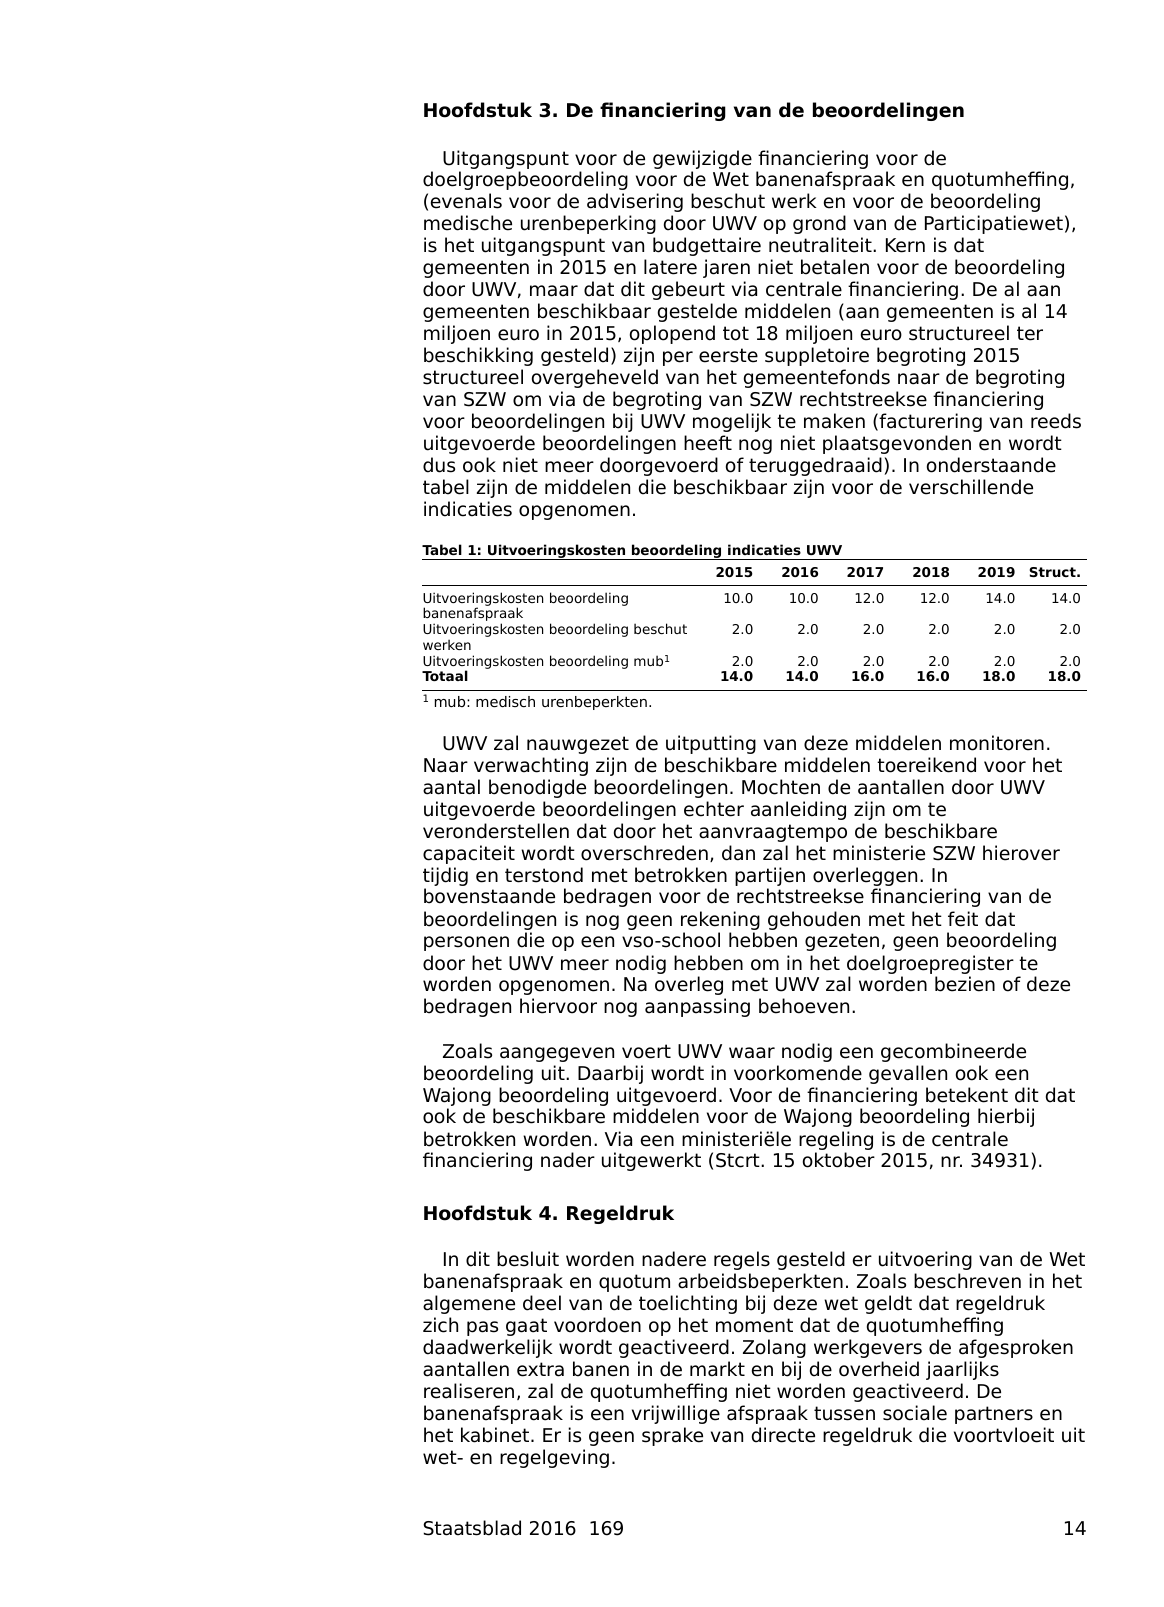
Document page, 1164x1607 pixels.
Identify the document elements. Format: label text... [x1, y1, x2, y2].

table_cell 2019 [956, 560, 1021, 585]
table_cell 2.0 [956, 622, 1021, 653]
table_cell 2.0 [694, 622, 759, 653]
table_cell 2015 [694, 560, 759, 585]
table_cell Totaal [422, 669, 693, 689]
table_cell 2.0 [694, 654, 759, 669]
table_cell 16.0 [825, 669, 890, 689]
subtitle Hoofdstuk 4. Regeldruk [422, 1202, 1087, 1224]
table_header Tabel 1: Uitvoeringskosten beoordeling indicaties UWV [422, 543, 1087, 559]
table_cell 2.0 [890, 622, 956, 653]
table_cell Uitvoeringskosten beoordeling banenafspraak [422, 586, 693, 622]
table_cell 1 mub: medisch urenbeperkten. [422, 691, 1087, 710]
table_cell Struct. [1021, 560, 1087, 585]
text UWV zal nauwgezet de uitputting van deze middelen monitoren. Naar verwachting zijn de beschikbare middelen toereikend voor het aantal benodigde beoordelingen. Mochten de aantallen door UWV uitgevoerde beoordelingen echter aanleiding zijn om te veronderstellen dat door het aanvraagtempo de beschikbare capaciteit wordt overschreden, dan zal het ministerie SZW hierover tijdig en terstond met betrokken partijen overleggen. In bovenstaande bedragen voor de rechtstreekse financiering van de beoordelingen is nog geen rekening gehouden met het feit dat personen die op een vso-school hebben gezeten, geen beoordeling door het UWV meer nodig hebben om in het doelgroepregister te worden opgenomen. Na overleg met UWV zal worden bezien of deze bedragen hiervoor nog aanpassing behoeven. [422, 733, 1087, 1018]
table_cell 12.0 [825, 586, 890, 622]
table_cell 18.0 [1021, 669, 1087, 689]
table_cell 10.0 [759, 586, 824, 622]
table_cell 14.0 [759, 669, 824, 689]
table_cell 12.0 [890, 586, 956, 622]
table_cell 2.0 [1021, 654, 1087, 669]
table_cell 16.0 [890, 669, 956, 689]
table_cell [422, 560, 693, 585]
table_cell Uitvoeringskosten beoordeling beschut werken [422, 622, 693, 653]
table_cell 2.0 [890, 654, 956, 669]
table_cell 2018 [890, 560, 956, 585]
table_cell 2.0 [1021, 622, 1087, 653]
table_cell 2.0 [825, 622, 890, 653]
text Uitgangspunt voor de gewijzigde financiering voor de doelgroepbeoordeling voor de Wet banenafspraak en quotumheffing, (evenals voor de advisering beschut werk en voor de beoordeling medische urenbeperking door UWV op grond van de Participatiewet), is het uitgangspunt van budgettaire neutraliteit. Kern is dat gemeenten in 2015 en latere jaren niet betalen voor de beoordeling door UWV, maar dat dit gebeurt via centrale financiering. De al aan gemeenten beschikbaar gestelde middelen (aan gemeenten is al 14 miljoen euro in 2015, oplopend tot 18 miljoen euro structureel ter beschikking gesteld) zijn per eerste suppletoire begroting 2015 structureel overgeheveld van het gemeentefonds naar de begroting van SZW om via de begroting van SZW rechtstreekse financiering voor beoordelingen bij UWV mogelijk te maken (facturering van reeds uitgevoerde beoordelingen heeft nog niet plaatsgevonden en wordt dus ook niet meer doorgevoerd of teruggedraaid). In onderstaande tabel zijn de middelen die beschikbaar zijn voor de verschillende indicaties opgenomen. [422, 147, 1087, 521]
table_cell 10.0 [694, 586, 759, 622]
table_cell 2.0 [759, 622, 824, 653]
table_cell 2016 [759, 560, 824, 585]
table_cell 14.0 [694, 669, 759, 689]
table_cell 2.0 [825, 654, 890, 669]
text Zoals aangegeven voert UWV waar nodig een gecombineerde beoordeling uit. Daarbij wordt in voorkomende gevallen ook een Wajong beoordeling uitgevoerd. Voor de financiering betekent dit dat ook de beschikbare middelen voor de Wajong beoordeling hierbij betrokken worden. Via een ministeriële regeling is de centrale financiering nader uitgewerkt (Stcrt. 15 oktober 2015, nr. 34931). [422, 1041, 1087, 1172]
table_cell 18.0 [956, 669, 1021, 689]
table_cell 14.0 [1021, 586, 1087, 622]
table_cell 2017 [825, 560, 890, 585]
subtitle Hoofdstuk 3. De financiering van de beoordelingen [422, 100, 1087, 122]
table_cell 2.0 [759, 654, 824, 669]
table_cell 14.0 [956, 586, 1021, 622]
table_cell Uitvoeringskosten beoordeling mub1 [422, 654, 693, 669]
text In dit besluit worden nadere regels gesteld er uitvoering van de Wet banenafspraak en quotum arbeidsbeperkten. Zoals beschreven in het algemene deel van de toelichting bij deze wet geldt dat regeldruk zich pas gaat voordoen op het moment dat de quotumheffing daadwerkelijk wordt geactiveerd. Zolang werkgevers de afgesproken aantallen extra banen in de markt en bij de overheid jaarlijks realiseren, zal de quotumheffing niet worden geactiveerd. De banenafspraak is een vrijwillige afspraak tussen sociale partners en het kabinet. Er is geen sprake van directe regeldruk die voortvloeit uit wet- en regelgeving. [422, 1249, 1087, 1469]
table_cell 2.0 [956, 654, 1021, 669]
